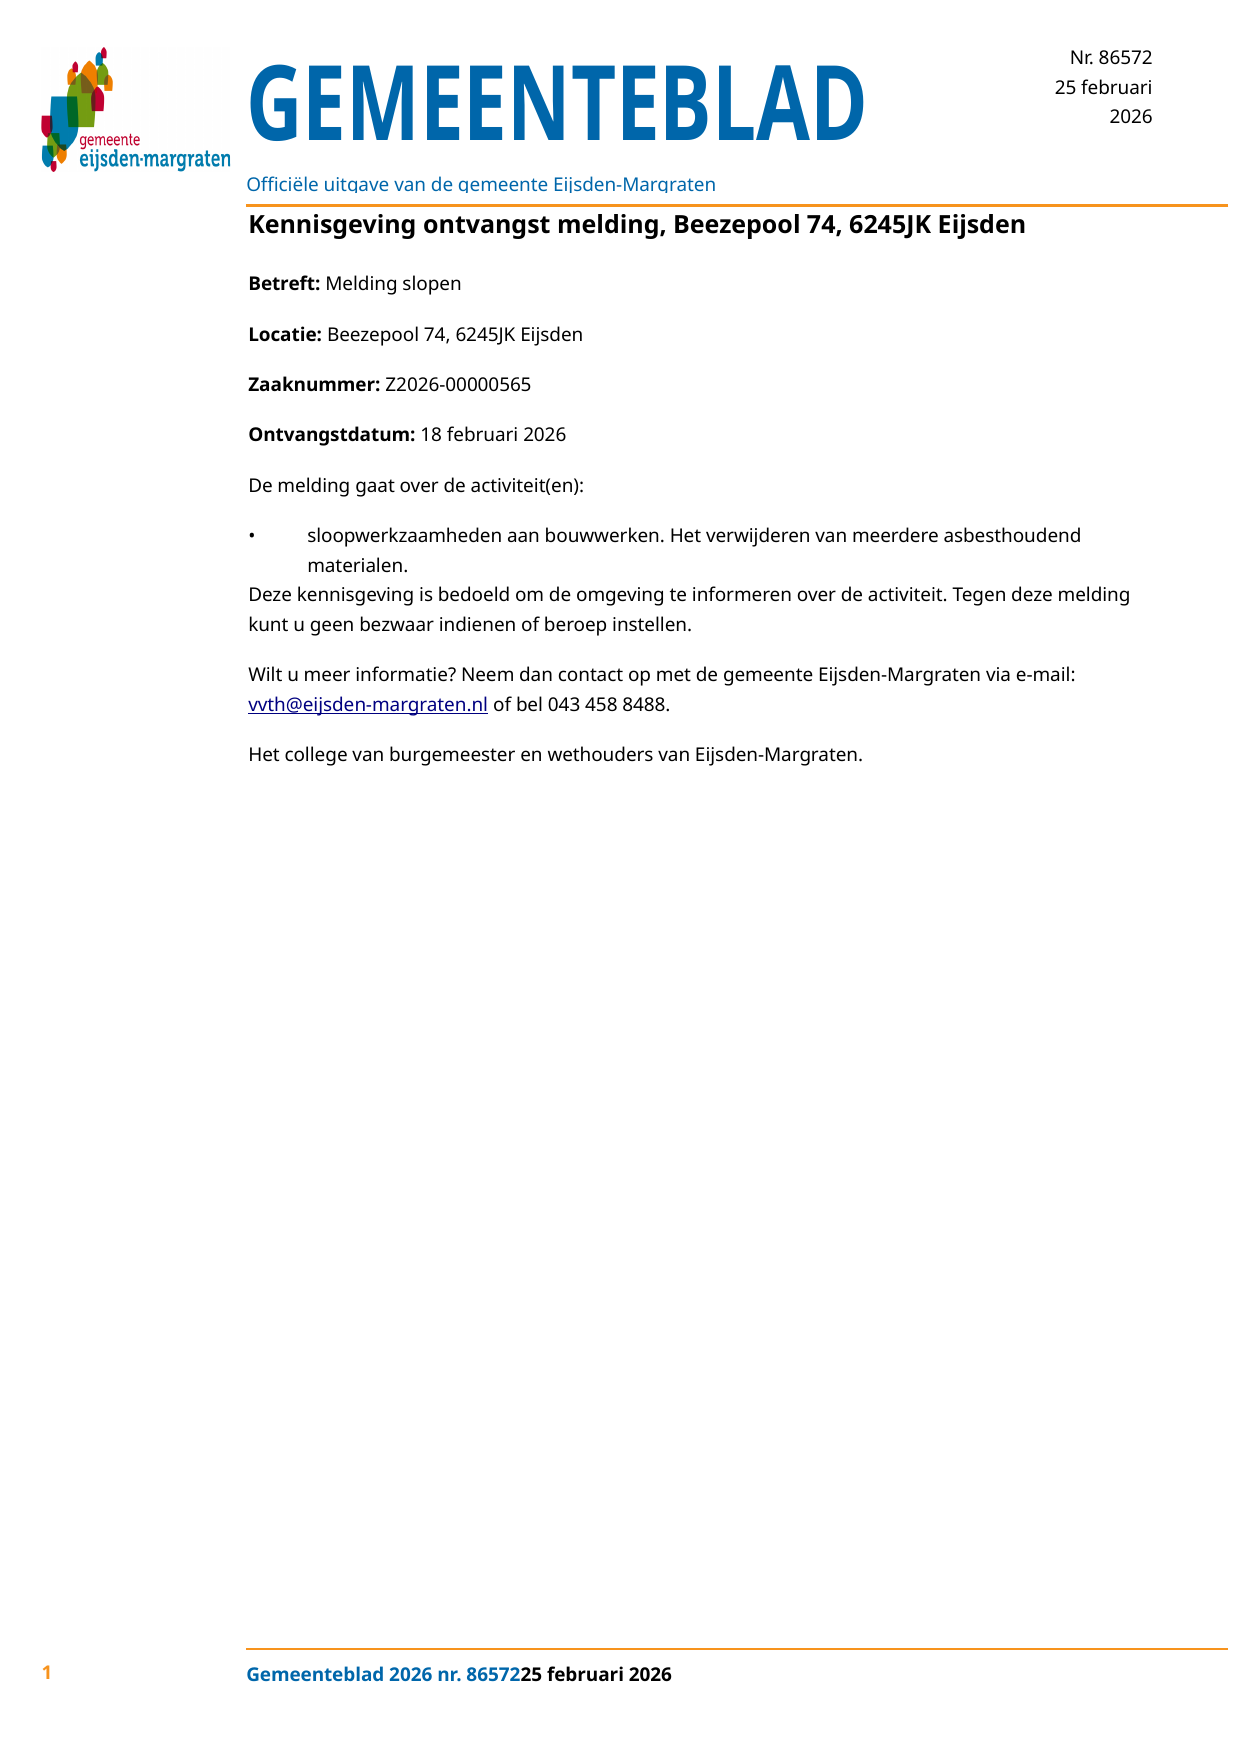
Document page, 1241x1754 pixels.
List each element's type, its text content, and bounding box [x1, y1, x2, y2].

text Het college van burgemeester en wethouders van Eijsden-Margraten. [248, 742, 1152, 767]
text Locatie: Beezepool 74, 6245JK Eijsden [248, 321, 1152, 346]
text Deze kennisgeving is bedoeld om de omgeving te informeren over de activiteit. Tegen deze melding kunt u geen bezwaar indienen of beroep instellen. [248, 582, 1152, 637]
text De melding gaat over de activiteit(en): [248, 472, 1152, 498]
text Wilt u meer informatie? Neem dan contact op met de gemeente Eijsden-Margraten via e-mail: vvth@eijsden-margraten.nl of bel 043 458 8488. [248, 662, 1152, 717]
text Zaaknummer: Z2026-00000565 [248, 371, 1152, 397]
text Betreft: Melding slopen [248, 270, 1152, 296]
list sloopwerkzaamheden aan bouwwerken. Het verwijderen van meerdere asbesthoudend materialen. [248, 522, 1152, 578]
text Kennisgeving ontvangst melding, Beezepool 74, 6245JK Eijsden [248, 207, 1152, 241]
picture [41, 47, 231, 172]
text Ontvangstdatum: 18 februari 2026 [248, 422, 1152, 447]
